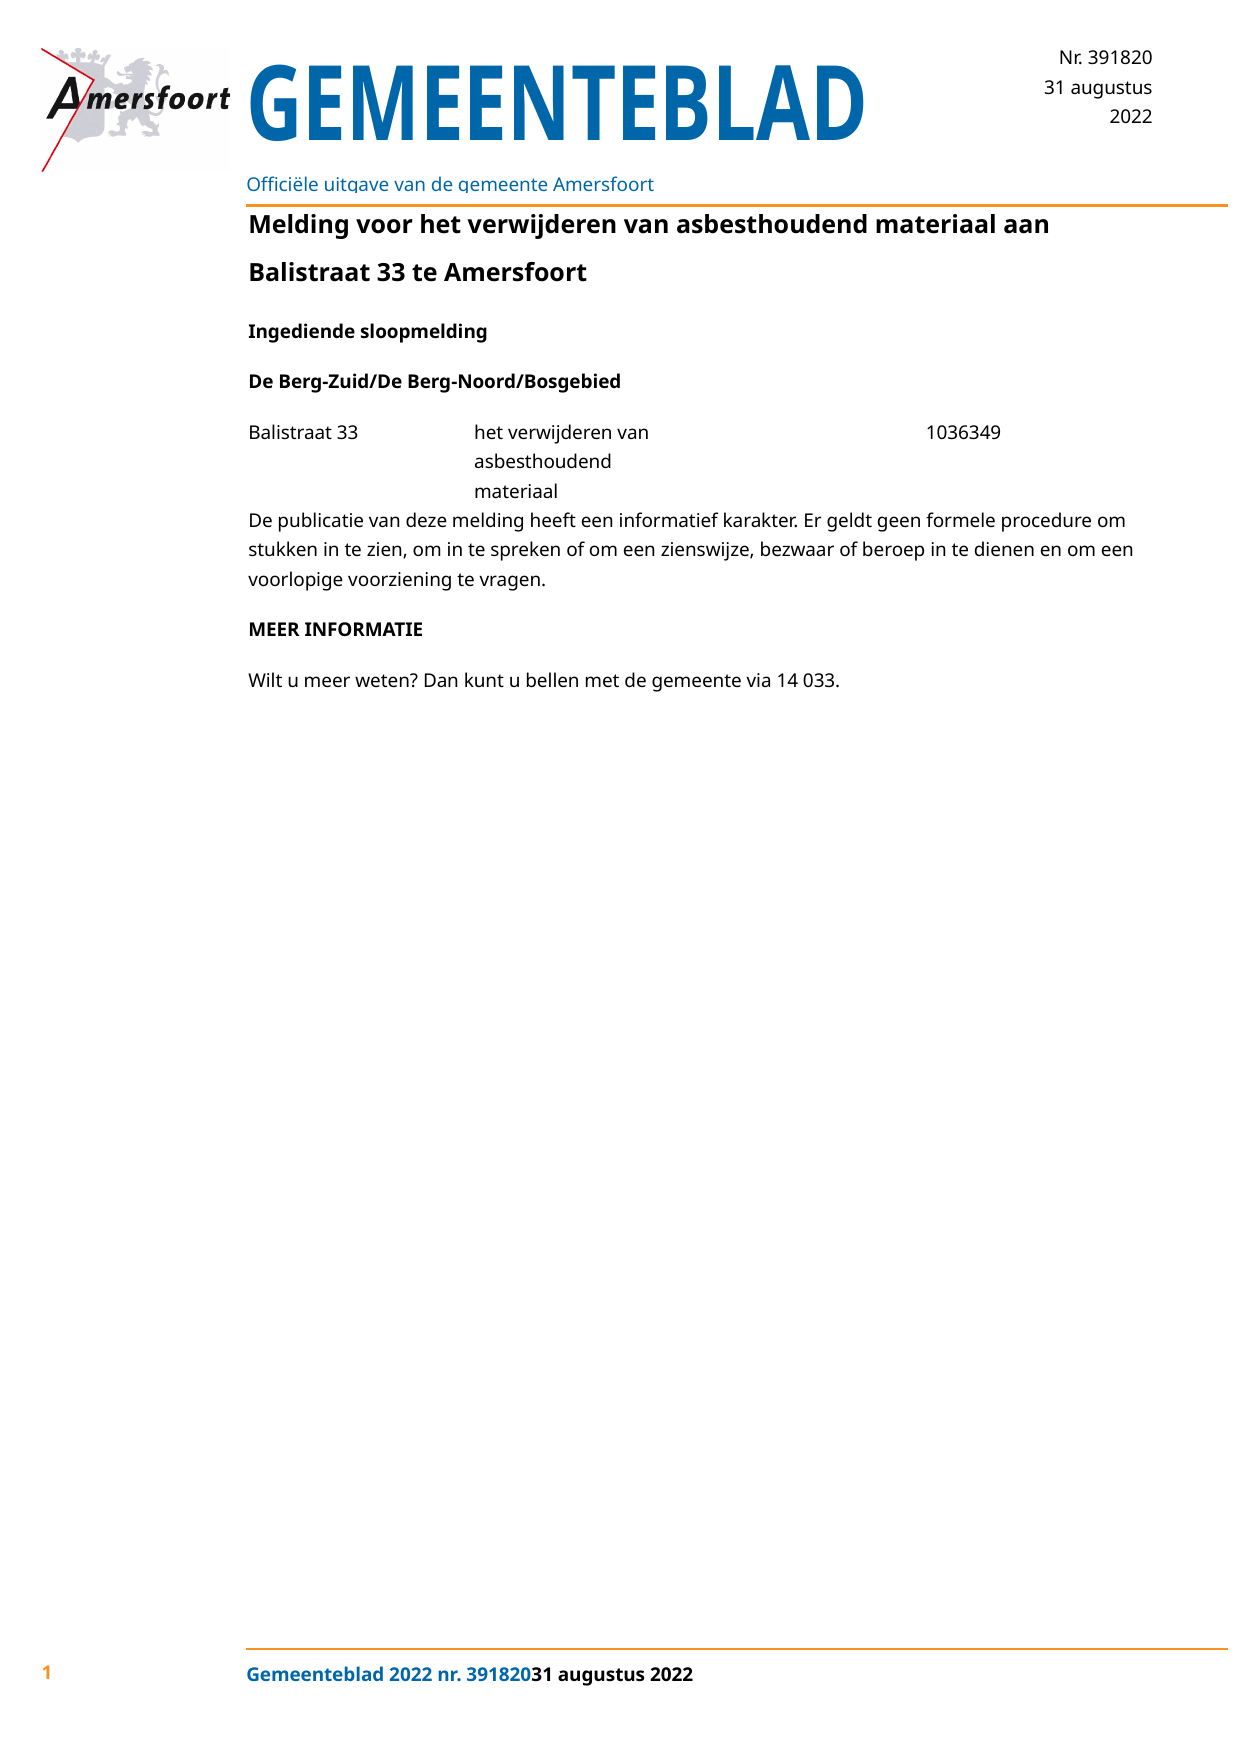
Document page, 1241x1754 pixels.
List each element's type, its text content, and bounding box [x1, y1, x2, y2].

text De Berg-Zuid/De Berg-Noord/Bosgebied [248, 368, 1152, 394]
table_header 1036349 [926, 419, 1152, 504]
text MEER INFORMATIE [248, 617, 1152, 642]
table_header het verwijderen van asbesthoudend materiaal [474, 419, 700, 504]
table_header [700, 419, 926, 504]
table_header Balistraat 33 [248, 419, 474, 504]
text Wilt u meer weten? Dan kunt u bellen met de gemeente via 14 033. [248, 667, 1152, 693]
text Ingediende sloopmelding [248, 318, 1152, 344]
picture [41, 47, 231, 172]
text De publicatie van deze melding heeft een informatief karakter. Er geldt geen formele procedure om stukken in te zien, om in te spreken of om een zienswijze, bezwaar of beroep in te dienen en om een voorlopige voorziening te vragen. [248, 507, 1152, 592]
text Melding voor het verwijderen van asbesthoudend materiaal aan Balistraat 33 te Amersfoort [248, 207, 1152, 288]
